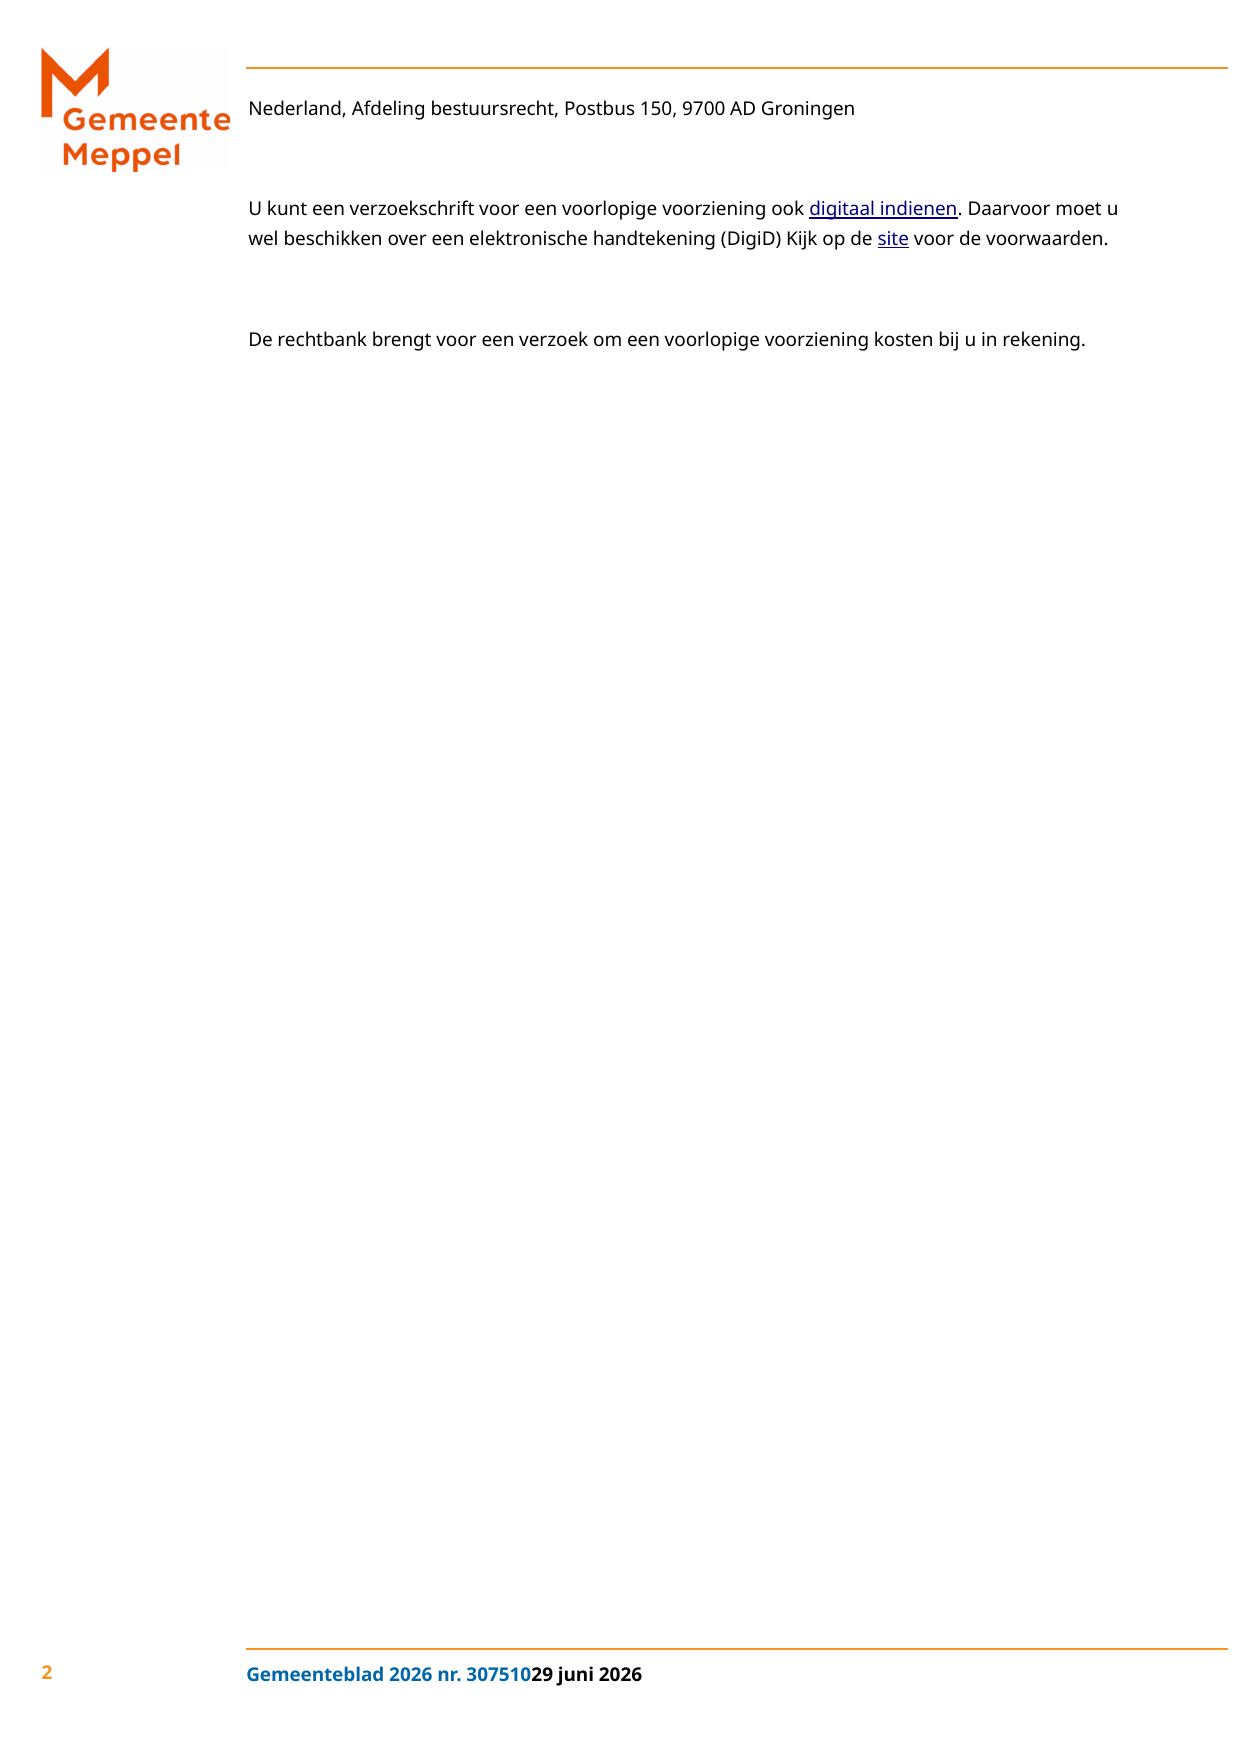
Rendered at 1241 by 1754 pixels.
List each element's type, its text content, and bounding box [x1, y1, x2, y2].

text De rechtbank brengt voor een verzoek om een voorlopige voorziening kosten bij u in rekening. [248, 326, 1152, 352]
text U kunt een verzoekschrift voor een voorlopige voorziening ook digitaal indienen. Daarvoor moet u wel beschikken over een elektronische handtekening (DigiD) Kijk op de site voor de voorwaarden. [248, 196, 1152, 251]
picture [41, 47, 231, 172]
text Nederland, Afdeling bestuursrecht, Postbus 150, 9700 AD Groningen [248, 95, 1152, 121]
